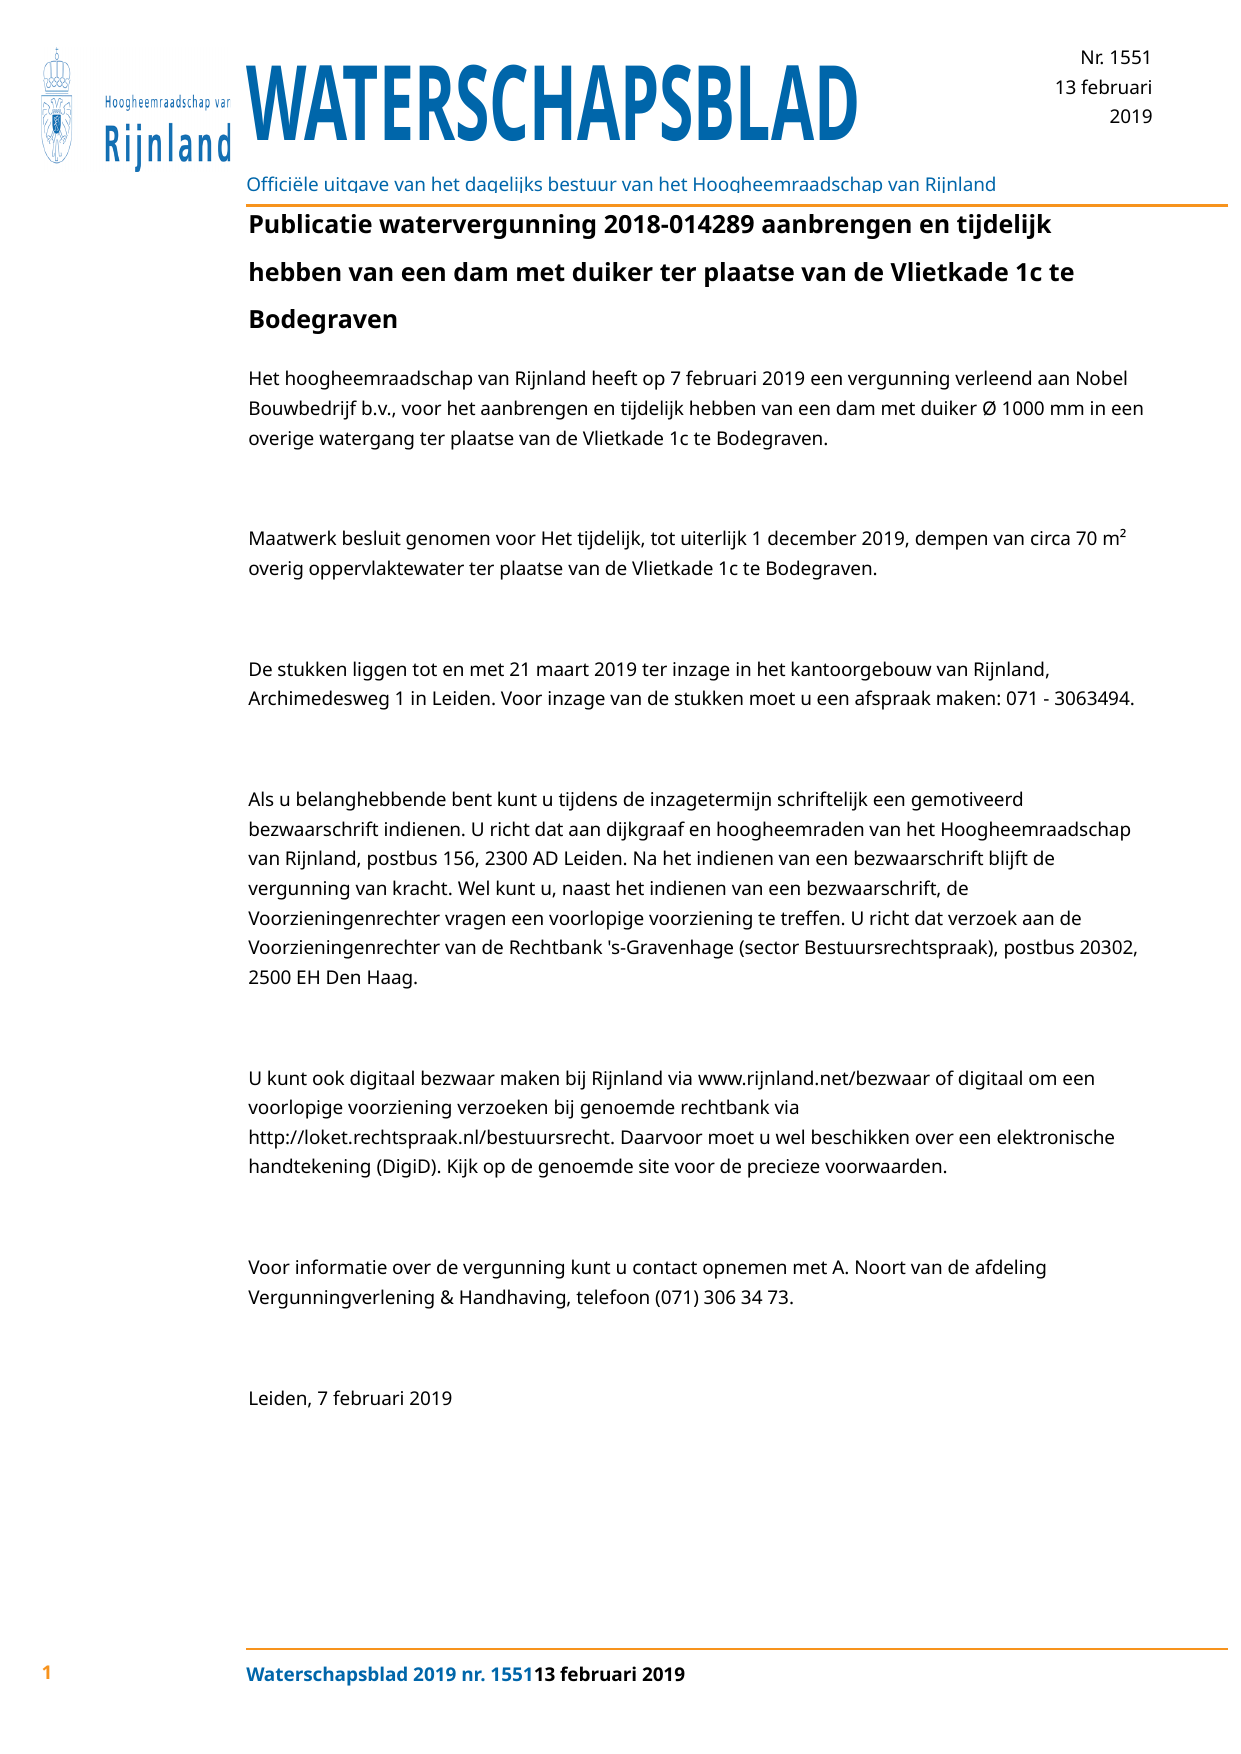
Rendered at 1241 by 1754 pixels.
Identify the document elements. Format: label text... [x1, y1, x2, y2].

picture [41, 47, 231, 172]
text De stukken liggen tot en met 21 maart 2019 ter inzage in het kantoorgebouw van Rijnland, Archimedesweg 1 in Leiden. Voor inzage van de stukken moet u een afspraak maken: 071 - 3063494. [248, 656, 1152, 711]
text Maatwerk besluit genomen voor Het tijdelijk, tot uiterlijk 1 december 2019, dempen van circa 70 m² overig oppervlaktewater ter plaatse van de Vlietkade 1c te Bodegraven. [248, 526, 1152, 581]
text Het hoogheemraadschap van Rijnland heeft op 7 februari 2019 een vergunning verleend aan Nobel Bouwbedrijf b.v., voor het aanbrengen en tijdelijk hebben van een dam met duiker Ø 1000 mm in een overige watergang ter plaatse van de Vlietkade 1c te Bodegraven. [248, 366, 1152, 450]
text U kunt ook digitaal bezwaar maken bij Rijnland via www.rijnland.net/bezwaar of digitaal om een voorlopige voorziening verzoeken bij genoemde rechtbank via http://loket.rechtspraak.nl/bestuursrecht. Daarvoor moet u wel beschikken over een elektronische handtekening (DigiD). Kijk op de genoemde site voor de precieze voorwaarden. [248, 1065, 1152, 1179]
text Voor informatie over de vergunning kunt u contact opnemen met A. Noort van de afdeling Vergunningverlening & Handhaving, telefoon (071) 306 34 73. [248, 1254, 1152, 1309]
text Publicatie watervergunning 2018-014289 aanbrengen en tijdelijk hebben van een dam met duiker ter plaatse van de Vlietkade 1c te Bodegraven [248, 207, 1152, 336]
text Leiden, 7 februari 2019 [248, 1385, 1152, 1410]
text Als u belanghebbende bent kunt u tijdens de inzagetermijn schriftelijk een gemotiveerd bezwaarschrift indienen. U richt dat aan dijkgraaf en hoogheemraden van het Hoogheemraadschap van Rijnland, postbus 156, 2300 AD Leiden. Na het indienen van een bezwaarschrift blijft de vergunning van kracht. Wel kunt u, naast het indienen van een bezwaarschrift, de Voorzieningenrechter vragen een voorlopige voorziening te treffen. U richt dat verzoek aan de Voorzieningenrechter van de Rechtbank 's-Gravenhage (sector Bestuursrechtspraak), postbus 20302, 2500 EH Den Haag. [248, 786, 1152, 989]
